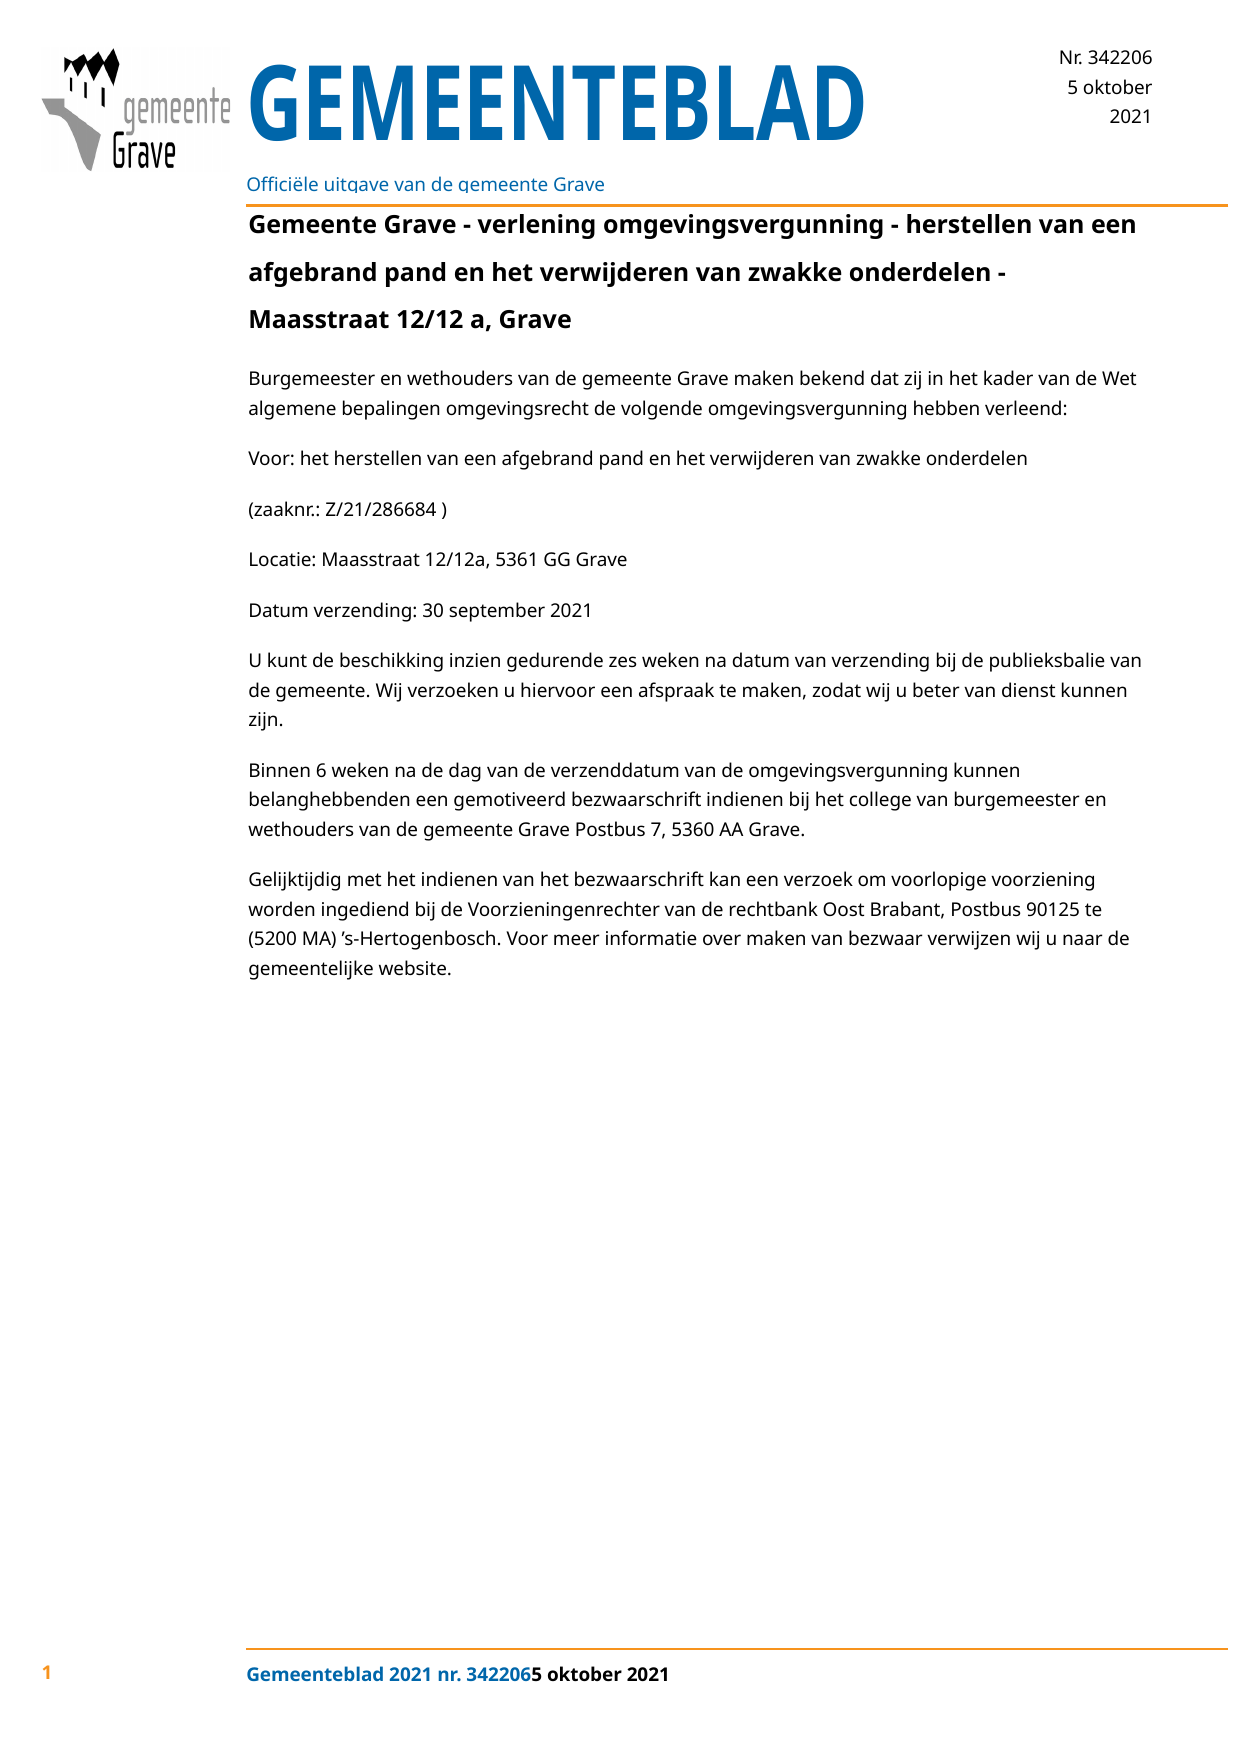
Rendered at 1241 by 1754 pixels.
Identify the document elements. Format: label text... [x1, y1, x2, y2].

text Voor: het herstellen van een afgebrand pand en het verwijderen van zwakke onderdelen [248, 446, 1152, 471]
text Datum verzending: 30 september 2021 [248, 597, 1152, 622]
picture [41, 47, 231, 172]
text Burgemeester en wethouders van de gemeente Grave maken bekend dat zij in het kader van de Wet algemene bepalingen omgevingsrecht de volgende omgevingsvergunning hebben verleend: [248, 366, 1152, 421]
text Locatie: Maasstraat 12/12a, 5361 GG Grave [248, 546, 1152, 572]
text (zaaknr.: Z/21/286684 ) [248, 496, 1152, 522]
text Gemeente Grave - verlening omgevingsvergunning - herstellen van een afgebrand pand en het verwijderen van zwakke onderdelen - Maasstraat 12/12 a, Grave [248, 207, 1152, 336]
text Gelijktijdig met het indienen van het bezwaarschrift kan een verzoek om voorlopige voorziening worden ingediend bij de Voorzieningenrechter van de rechtbank Oost Brabant, Postbus 90125 te (5200 MA) ’s-Hertogenbosch. Voor meer informatie over maken van bezwaar verwijzen wij u naar de gemeentelijke website. [248, 866, 1152, 981]
text Binnen 6 weken na de dag van de verzenddatum van de omgevingsvergunning kunnen belanghebbenden een gemotiveerd bezwaarschrift indienen bij het college van burgemeester en wethouders van de gemeente Grave Postbus 7, 5360 AA Grave. [248, 757, 1152, 842]
text U kunt de beschikking inzien gedurende zes weken na datum van verzending bij de publieksbalie van de gemeente. Wij verzoeken u hiervoor een afspraak te maken, zodat wij u beter van dienst kunnen zijn. [248, 647, 1152, 732]
